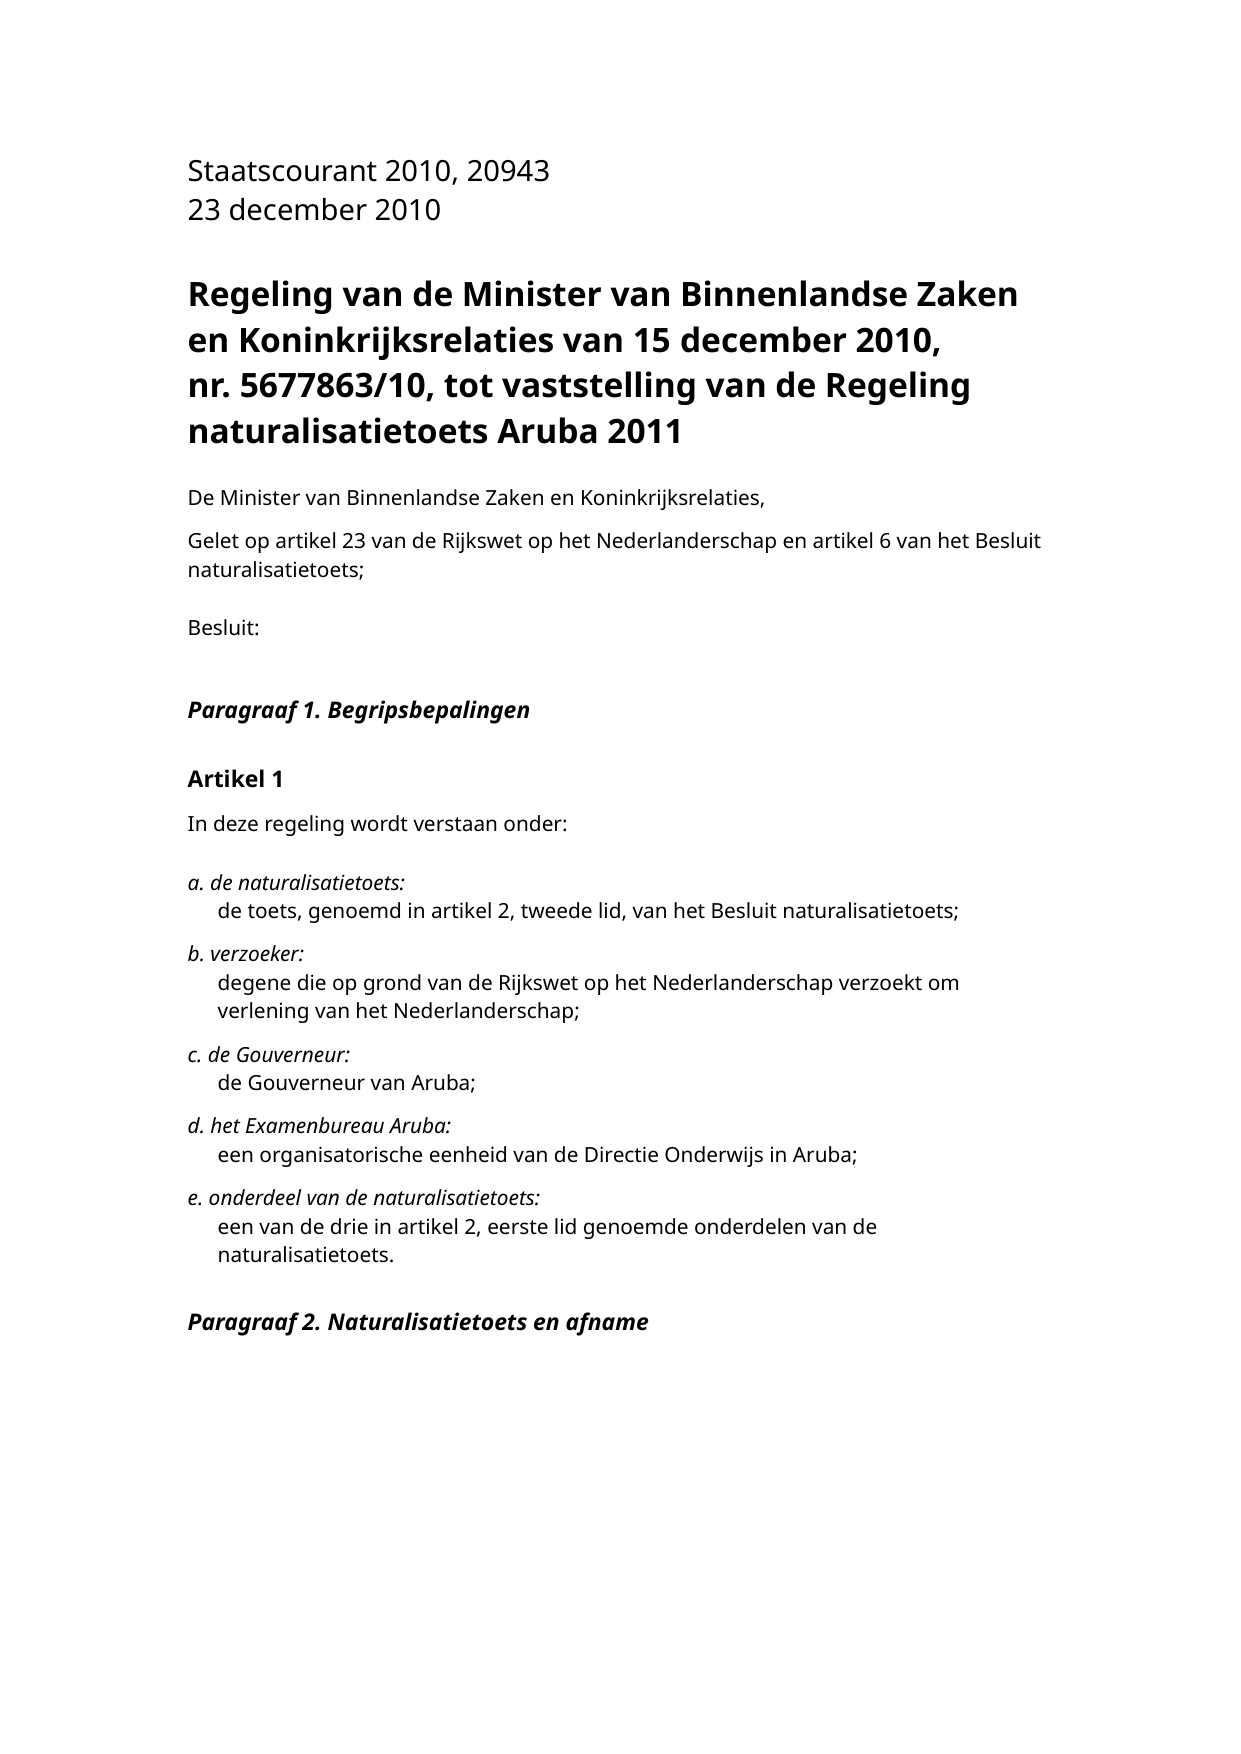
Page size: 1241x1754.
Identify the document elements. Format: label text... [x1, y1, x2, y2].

text d. het Examenbureau Aruba: [187, 1112, 1053, 1140]
text de toets, genoemd in artikel 2, tweede lid, van het Besluit naturalisatietoets; [217, 896, 1053, 924]
text De Minister van Binnenlandse Zaken en Koninkrijksrelaties, [187, 483, 1053, 511]
text a. de naturalisatietoets: [187, 868, 1053, 896]
text een van de drie in artikel 2, eerste lid genoemde onderdelen van de naturalisatietoets. [217, 1212, 1053, 1269]
subtitle Paragraaf 1. Begripsbepalingen [187, 694, 1053, 725]
text In deze regeling wordt verstaan onder: [187, 809, 1053, 838]
text een organisatorische eenheid van de Directie Onderwijs in Aruba; [217, 1140, 1053, 1168]
subtitle Artikel 1 [187, 763, 1053, 794]
text b. verzoeker: [187, 939, 1053, 968]
text e. onderdeel van de naturalisatietoets: [187, 1183, 1053, 1212]
text degene die op grond van de Rijkswet op het Nederlanderschap verzoekt om verlening van het Nederlanderschap; [217, 968, 1053, 1025]
text Gelet op artikel 23 van de Rijkswet op het Nederlanderschap en artikel 6 van het Besluit naturalisatietoets; [187, 526, 1053, 583]
text c. de Gouverneur: [187, 1040, 1053, 1068]
text de Gouverneur van Aruba; [217, 1068, 1053, 1097]
text Staatscourant 2010, 20943 [187, 150, 1053, 190]
subtitle Paragraaf 2. Naturalisatietoets en afname [187, 1306, 1053, 1338]
text 23 december 2010 [187, 190, 1053, 229]
text Besluit: [187, 613, 1053, 642]
subtitle Regeling van de Minister van Binnenlandse Zaken en Koninkrijksrelaties van 15 december 2010, nr. 5677863/10, tot vaststelling van de Regeling naturalisatietoets Aruba 2011 [187, 271, 1053, 453]
